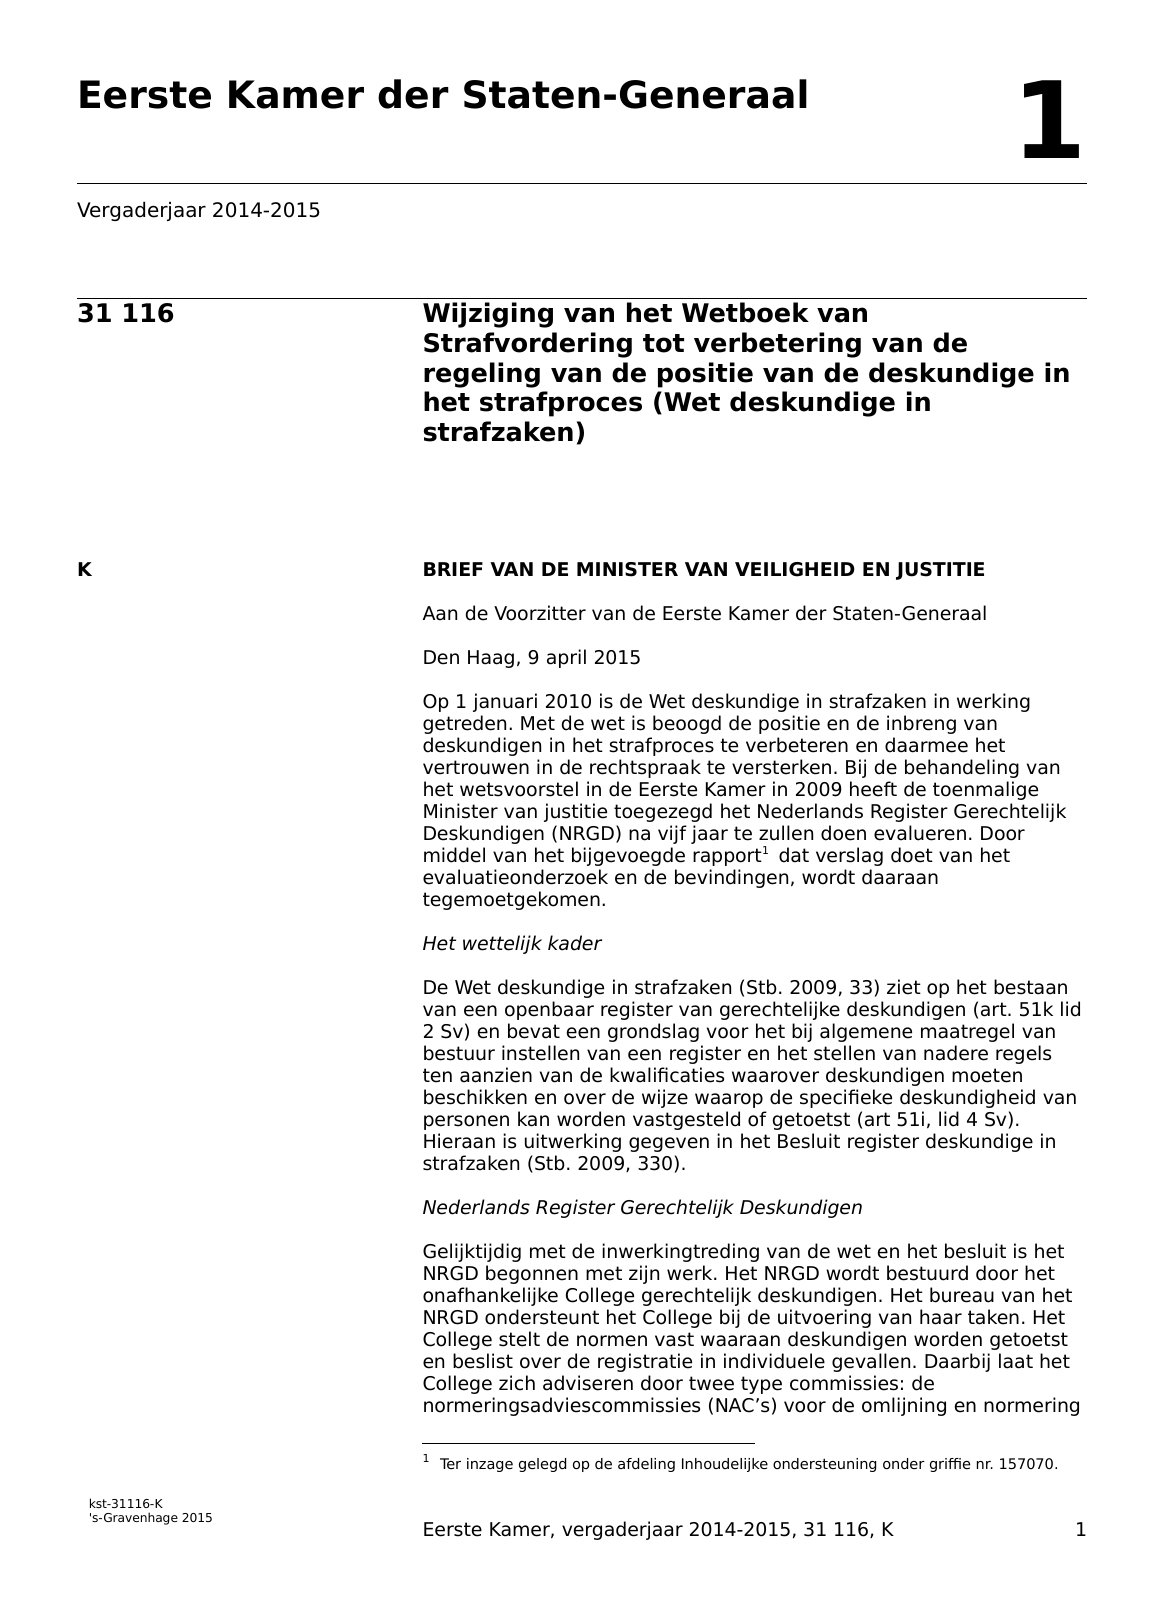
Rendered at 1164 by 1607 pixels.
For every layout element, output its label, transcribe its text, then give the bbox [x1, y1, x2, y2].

text Ter inzage gelegd op de afdeling Inhoudelijke ondersteuning onder griffie nr. 157070. [422, 1452, 1087, 1474]
subtitle Nederlands Register Gerechtelijk Deskundigen [422, 1197, 1087, 1219]
table_cell Vergaderjaar 2014-2015 [77, 184, 1087, 298]
text Gelijktijdig met de inwerkingtreding van de wet en het besluit is het NRGD begonnen met zijn werk. Het NRGD wordt bestuurd door het onafhankelijke College gerechtelijk deskundigen. Het bureau van het NRGD ondersteunt het College bij de uitvoering van haar taken. Het College stelt de normen vast waaraan deskundigen worden getoetst en beslist over de registratie in individuele gevallen. Daarbij laat het College zich adviseren door twee type commissies: de normeringsadviescommissies (NAC’s) voor de omlijning en normering [422, 1241, 1087, 1417]
text Aan de Voorzitter van de Eerste Kamer der Staten-Generaal [422, 603, 1087, 624]
text Den Haag, 9 april 2015 [422, 647, 1087, 669]
subtitle 31 116 Wijziging van het Wetboek van Strafvordering tot verbetering van de regeling van de positie van de deskundige in het strafproces (Wet deskundige in strafzaken) [77, 299, 1087, 447]
text De Wet deskundige in strafzaken (Stb. 2009, 33) ziet op het bestaan van een openbaar register van gerechtelijke deskundigen (art. 51k lid 2 Sv) en bevat een grondslag voor het bij algemene maatregel van bestuur instellen van een register en het stellen van nadere regels ten aanzien van de kwalificaties waarover deskundigen moeten beschikken en over de wijze waarop de specifieke deskundigheid van personen kan worden vastgesteld of getoetst (art 51i, lid 4 Sv). Hieraan is uitwerking gegeven in het Besluit register deskundige in strafzaken (Stb. 2009, 330). [422, 977, 1087, 1175]
text 's-Gravenhage 2015 [88, 1511, 323, 1525]
text Op 1 januari 2010 is de Wet deskundige in strafzaken in werking getreden. Met de wet is beoogd de positie en de inbreng van deskundigen in het strafproces te verbeteren en daarmee het vertrouwen in de rechtspraak te versterken. Bij de behandeling van het wetsvoorstel in de Eerste Kamer in 2009 heeft de toenmalige Minister van justitie toegezegd het Nederlands Register Gerechtelijk Deskundigen (NRGD) na vijf jaar te zullen doen evalueren. Door middel van het bijgevoegde rapport dat verslag doet van het evaluatieonderzoek en de bevindingen, wordt daaraan tegemoetgekomen. [422, 691, 1087, 911]
subtitle K BRIEF VAN DE MINISTER VAN VEILIGHEID EN JUSTITIE [77, 558, 1087, 580]
table_header 1 [886, 59, 1087, 183]
table_header Eerste Kamer der Staten-Generaal [77, 59, 886, 183]
subtitle Het wettelijk kader [422, 933, 1087, 955]
text kst-31116-K [88, 1497, 323, 1511]
